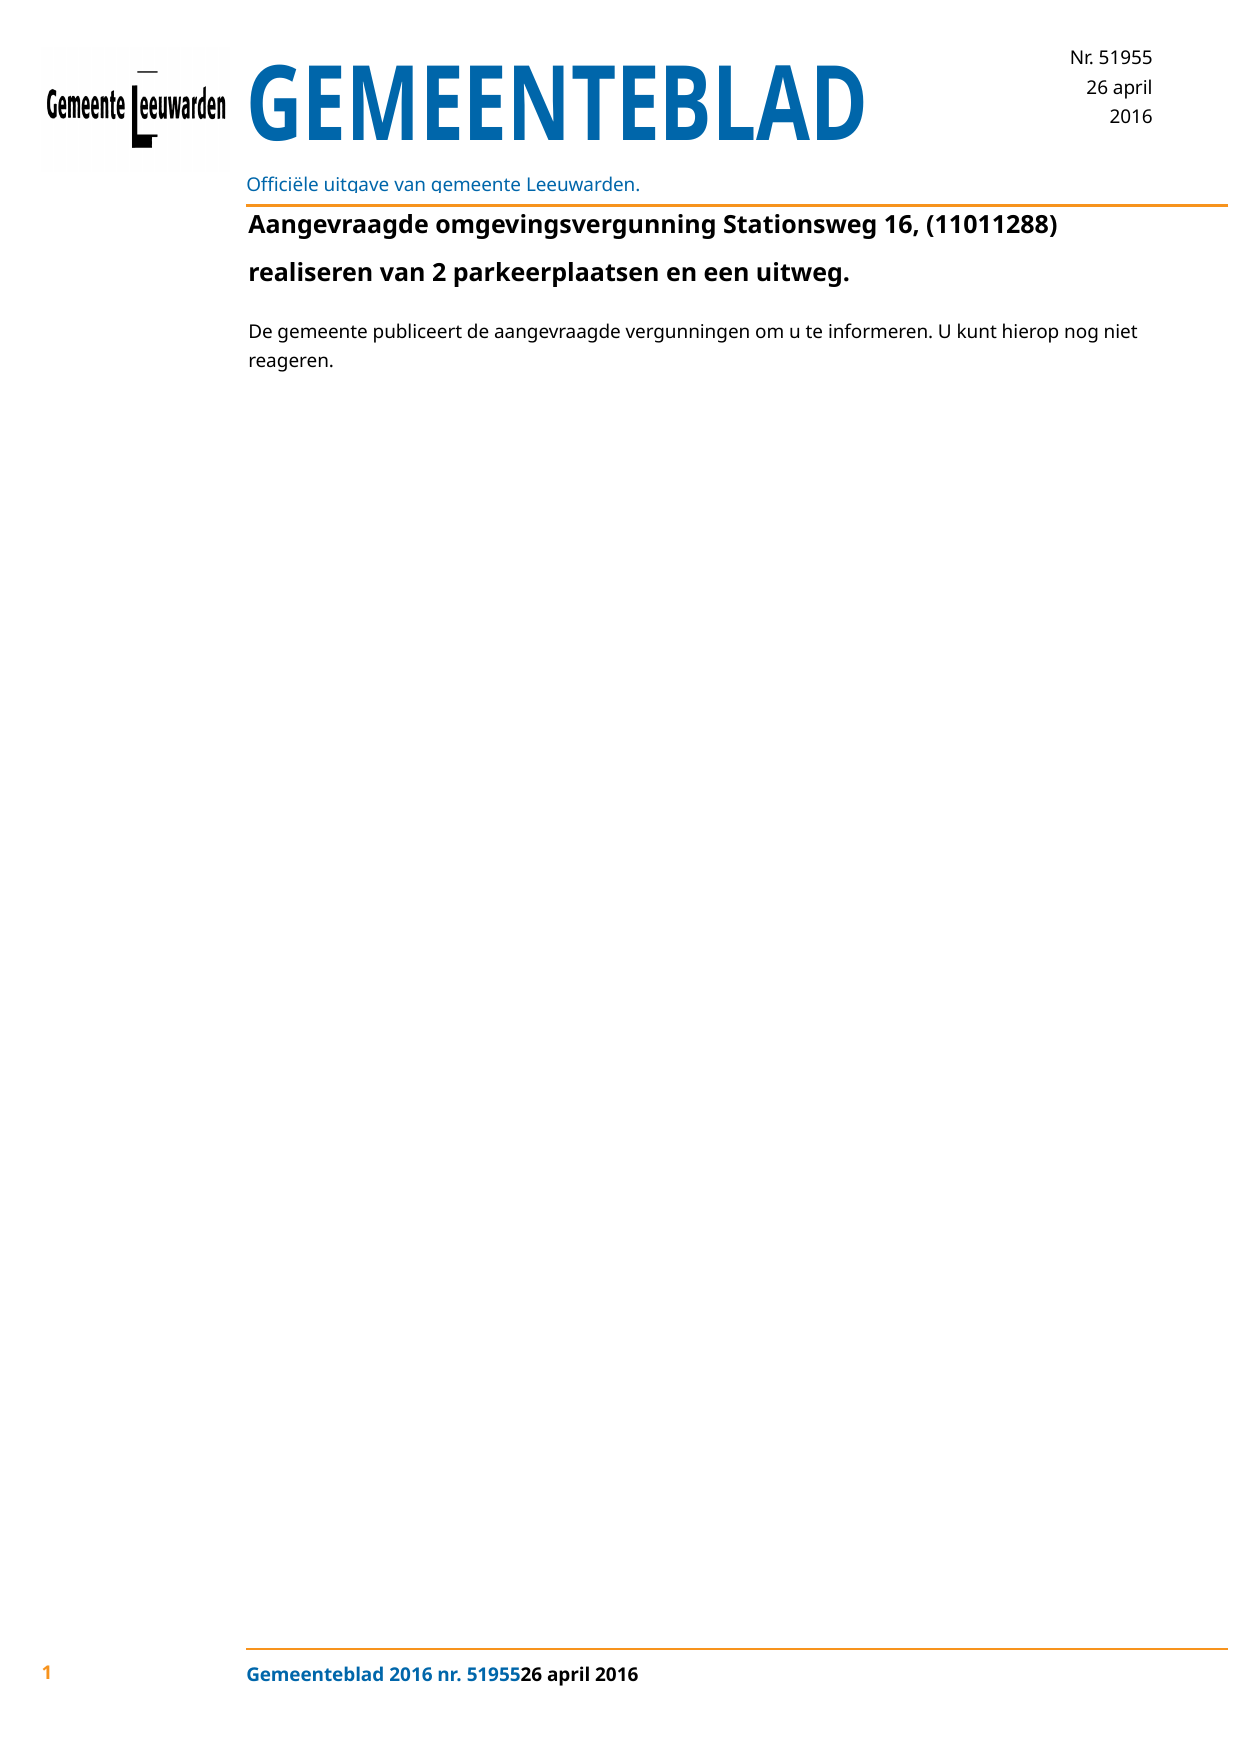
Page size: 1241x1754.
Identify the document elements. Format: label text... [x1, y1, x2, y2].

text Aangevraagde omgevingsvergunning Stationsweg 16, (11011288) realiseren van 2 parkeerplaatsen en een uitweg. [248, 207, 1152, 288]
text De gemeente publiceert de aangevraagde vergunningen om u te informeren. U kunt hierop nog niet reageren. [248, 318, 1152, 373]
picture [41, 47, 231, 172]
